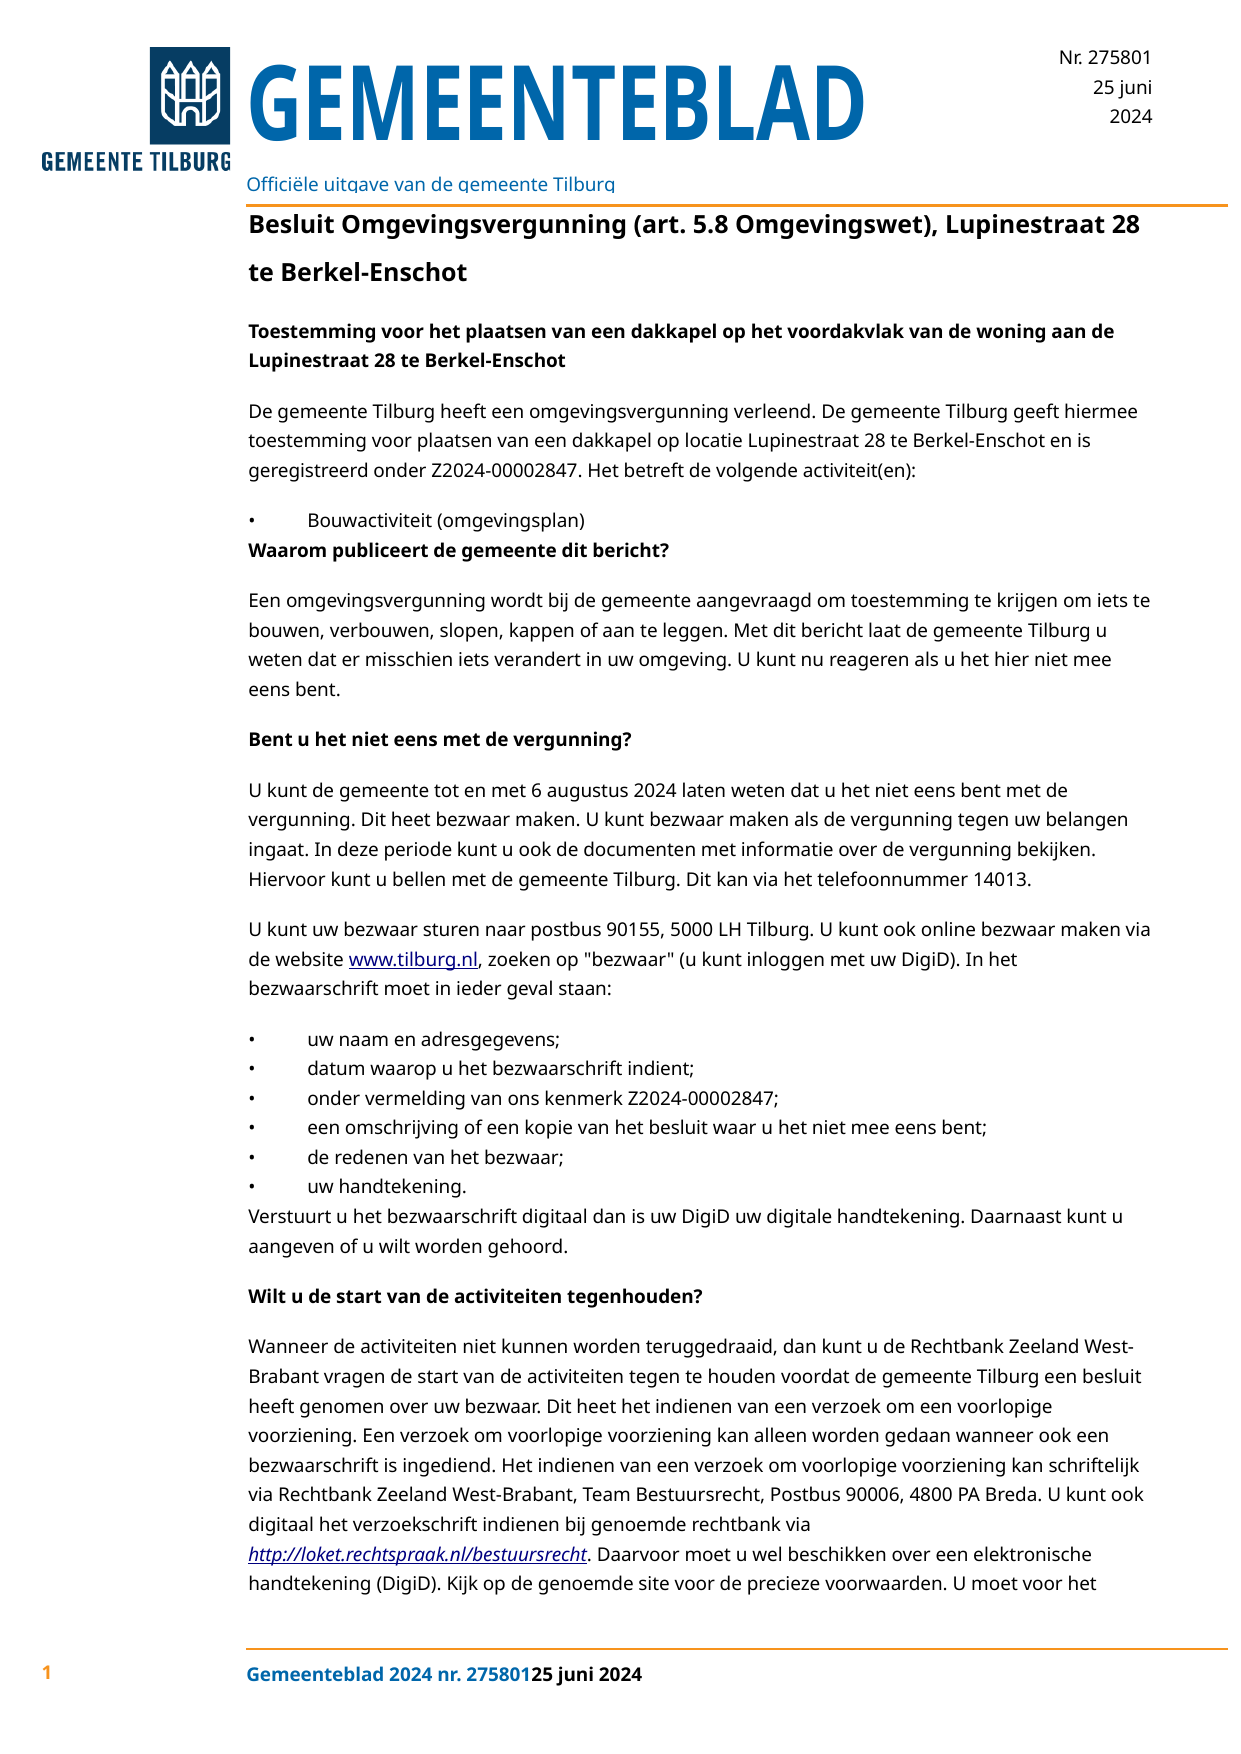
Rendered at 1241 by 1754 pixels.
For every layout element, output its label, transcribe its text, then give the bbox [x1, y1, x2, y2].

list uw handtekening. [248, 1174, 1152, 1199]
text U kunt uw bezwaar sturen naar postbus 90155, 5000 LH Tilburg. U kunt ook online bezwaar maken via de website www.tilburg.nl, zoeken op "bezwaar" (u kunt inloggen met uw DigiD). In het bezwaarschrift moet in ieder geval staan: [248, 916, 1152, 1001]
text Een omgevingsvergunning wordt bij de gemeente aangevraagd om toestemming te krijgen om iets te bouwen, verbouwen, slopen, kappen of aan te leggen. Met dit bericht laat de gemeente Tilburg u weten dat er misschien iets verandert in uw omgeving. U kunt nu reageren als u het hier niet mee eens bent. [248, 587, 1152, 702]
text De gemeente Tilburg heeft een omgevingsvergunning verleend. De gemeente Tilburg geeft hiermee toestemming voor plaatsen van een dakkapel op locatie Lupinestraat 28 te Berkel-Enschot en is geregistreerd onder Z2024-00002847. Het betreft de volgende activiteit(en): [248, 398, 1152, 483]
list Bouwactiviteit (omgevingsplan) [248, 507, 1152, 533]
text Wilt u de start van de activiteiten tegenhouden? [248, 1283, 1152, 1309]
list de redenen van het bezwaar; [248, 1144, 1152, 1170]
list datum waarop u het bezwaarschrift indient; [248, 1055, 1152, 1081]
text Besluit Omgevingsvergunning (art. 5.8 Omgevingswet), Lupinestraat 28 te Berkel-Enschot [248, 207, 1152, 288]
text Waarom publiceert de gemeente dit bericht? [248, 537, 1152, 563]
text Verstuurt u het bezwaarschrift digitaal dan is uw DigiD uw digitale handtekening. Daarnaast kunt u aangeven of u wilt worden gehoord. [248, 1203, 1152, 1259]
text U kunt de gemeente tot en met 6 augustus 2024 laten weten dat u het niet eens bent met de vergunning. Dit heet bezwaar maken. U kunt bezwaar maken als de vergunning tegen uw belangen ingaat. In deze periode kunt u ook de documenten met informatie over de vergunning bekijken. Hiervoor kunt u bellen met de gemeente Tilburg. Dit kan via het telefoonnummer 14013. [248, 777, 1152, 892]
list onder vermelding van ons kenmerk Z2024-00002847; [248, 1085, 1152, 1111]
text Toestemming voor het plaatsen van een dakkapel op het voordakvlak van de woning aan de Lupinestraat 28 te Berkel-Enschot [248, 318, 1152, 373]
text Bent u het niet eens met de vergunning? [248, 727, 1152, 752]
text Wanneer de activiteiten niet kunnen worden teruggedraaid, dan kunt u de Rechtbank Zeeland West-Brabant vragen de start van de activiteiten tegen te houden voordat de gemeente Tilburg een besluit heeft genomen over uw bezwaar. Dit heet het indienen van een verzoek om een voorlopige voorziening. Een verzoek om voorlopige voorziening kan alleen worden gedaan wanneer ook een bezwaarschrift is ingediend. Het indienen van een verzoek om voorlopige voorziening kan schriftelijk via Rechtbank Zeeland West-Brabant, Team Bestuursrecht, Postbus 90006, 4800 PA Breda. U kunt ook digitaal het verzoekschrift indienen bij genoemde rechtbank via http://loket.rechtspraak.nl/bestuursrecht. Daarvoor moet u wel beschikken over een elektronische handtekening (DigiD). Kijk op de genoemde site voor de precieze voorwaarden. U moet voor het [248, 1334, 1152, 1596]
picture [41, 47, 231, 172]
list uw naam en adresgegevens; [248, 1026, 1152, 1052]
list een omschrijving of een kopie van het besluit waar u het niet mee eens bent; [248, 1114, 1152, 1140]
